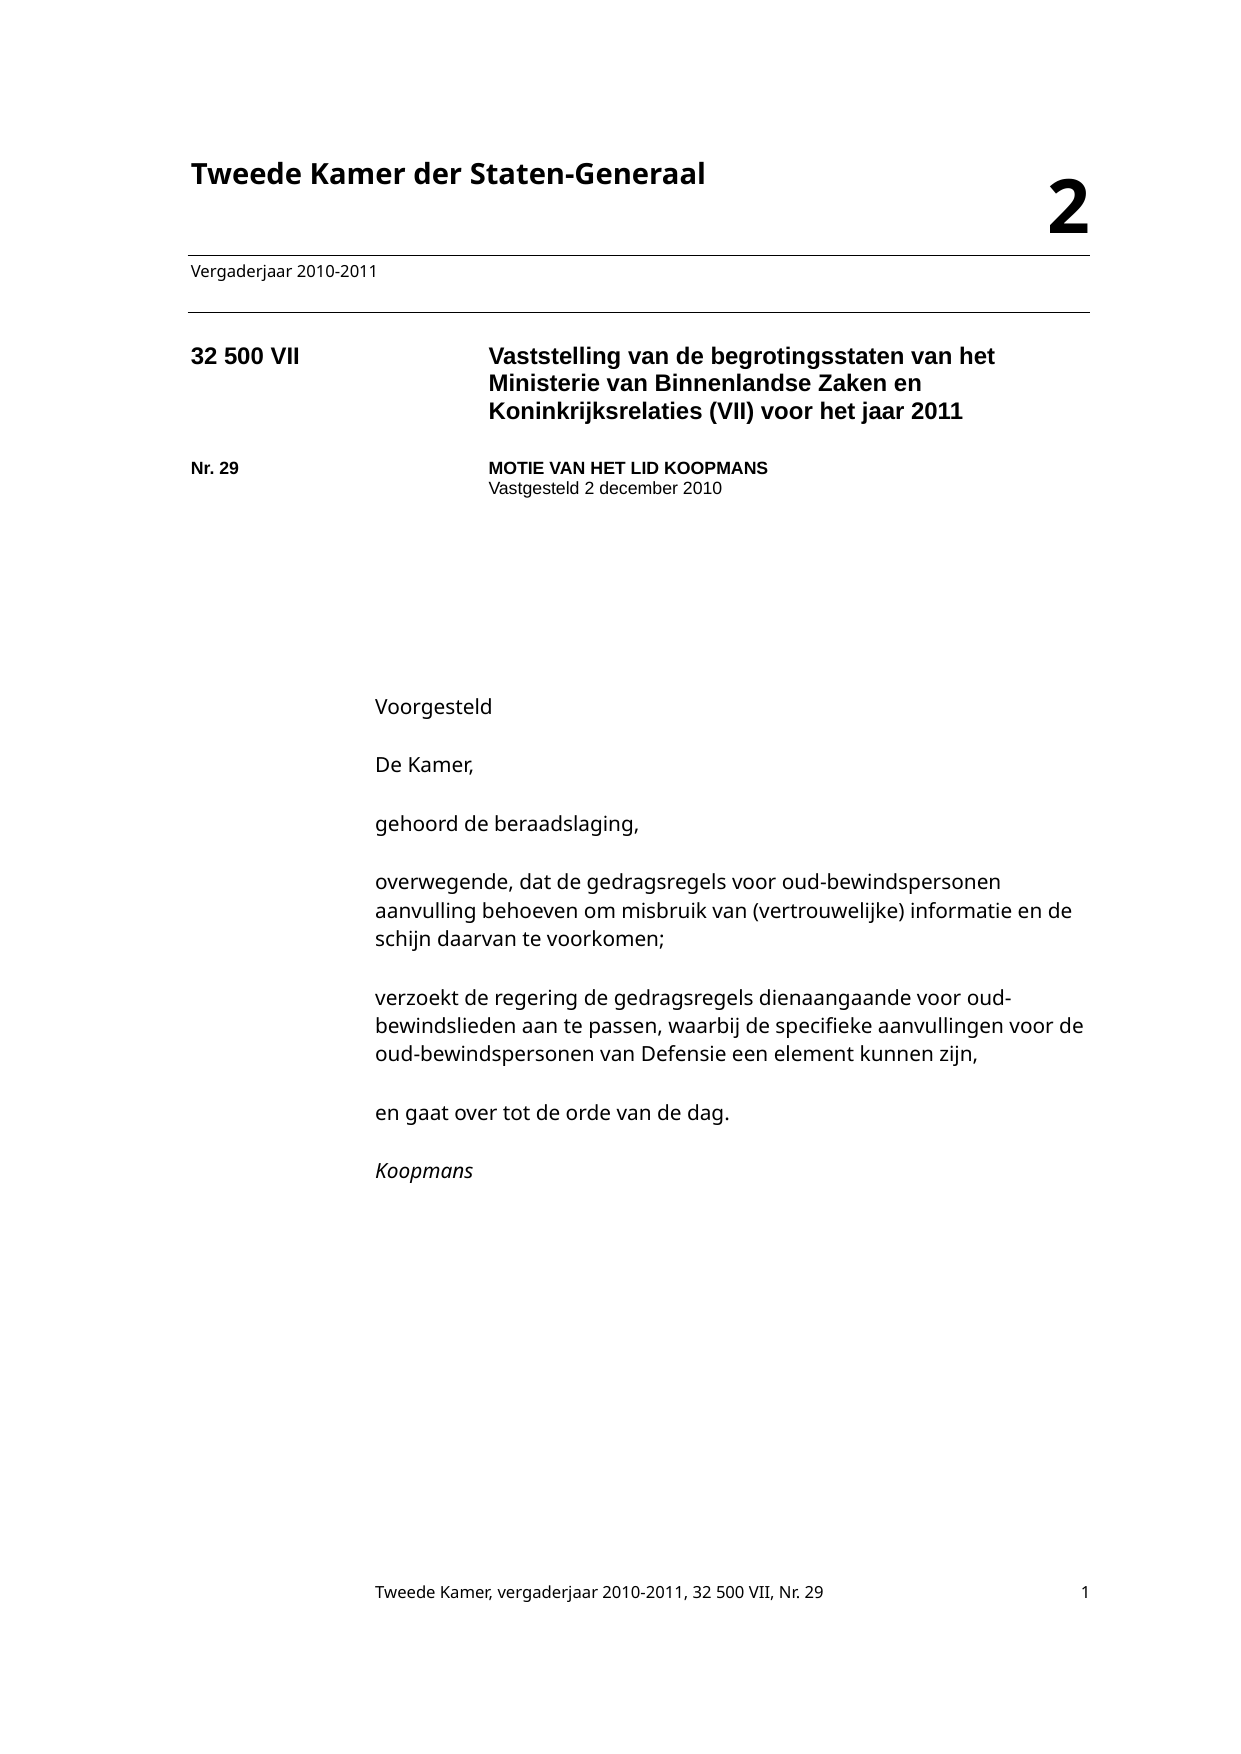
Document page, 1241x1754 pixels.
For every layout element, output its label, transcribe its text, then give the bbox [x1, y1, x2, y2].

table_cell [188, 313, 485, 339]
table_header Tweede Kamer der Staten-Generaal [188, 150, 909, 255]
table_cell [485, 256, 1090, 312]
table_header 2 [910, 150, 1090, 255]
table_cell Vaststelling van de begrotingsstaten van het Ministerie van Binnenlandse Zaken en Koninkrijksrelaties (VII) voor het jaar 2011 [485, 339, 1090, 454]
text De Kamer, [375, 751, 1090, 779]
table_cell Vergaderjaar 2010-2011 [188, 256, 485, 312]
text verzoekt de regering de gedragsregels dienaangaande voor oud-bewindslieden aan te passen, waarbij de specifieke aanvullingen voor de oud-bewindspersonen van Defensie een element kunnen zijn, [375, 983, 1090, 1068]
text Koopmans [375, 1156, 1090, 1185]
text Voorgesteld [375, 692, 1090, 721]
table_cell 32 500 VII [188, 339, 485, 454]
table_cell Nr. 29 [188, 455, 485, 573]
text gehoord de beraadslaging, [375, 809, 1090, 837]
text en gaat over tot de orde van de dag. [375, 1098, 1090, 1126]
table_cell [485, 313, 1090, 339]
text overwegende, dat de gedragsregels voor oud-bewindspersonen aanvulling behoeven om misbruik van (vertrouwelijke) informatie en de schijn daarvan te voorkomen; [375, 867, 1090, 953]
table_cell MOTIE VAN HET LID KOOPMANS Vastgesteld 2 december 2010 [485, 455, 1090, 573]
